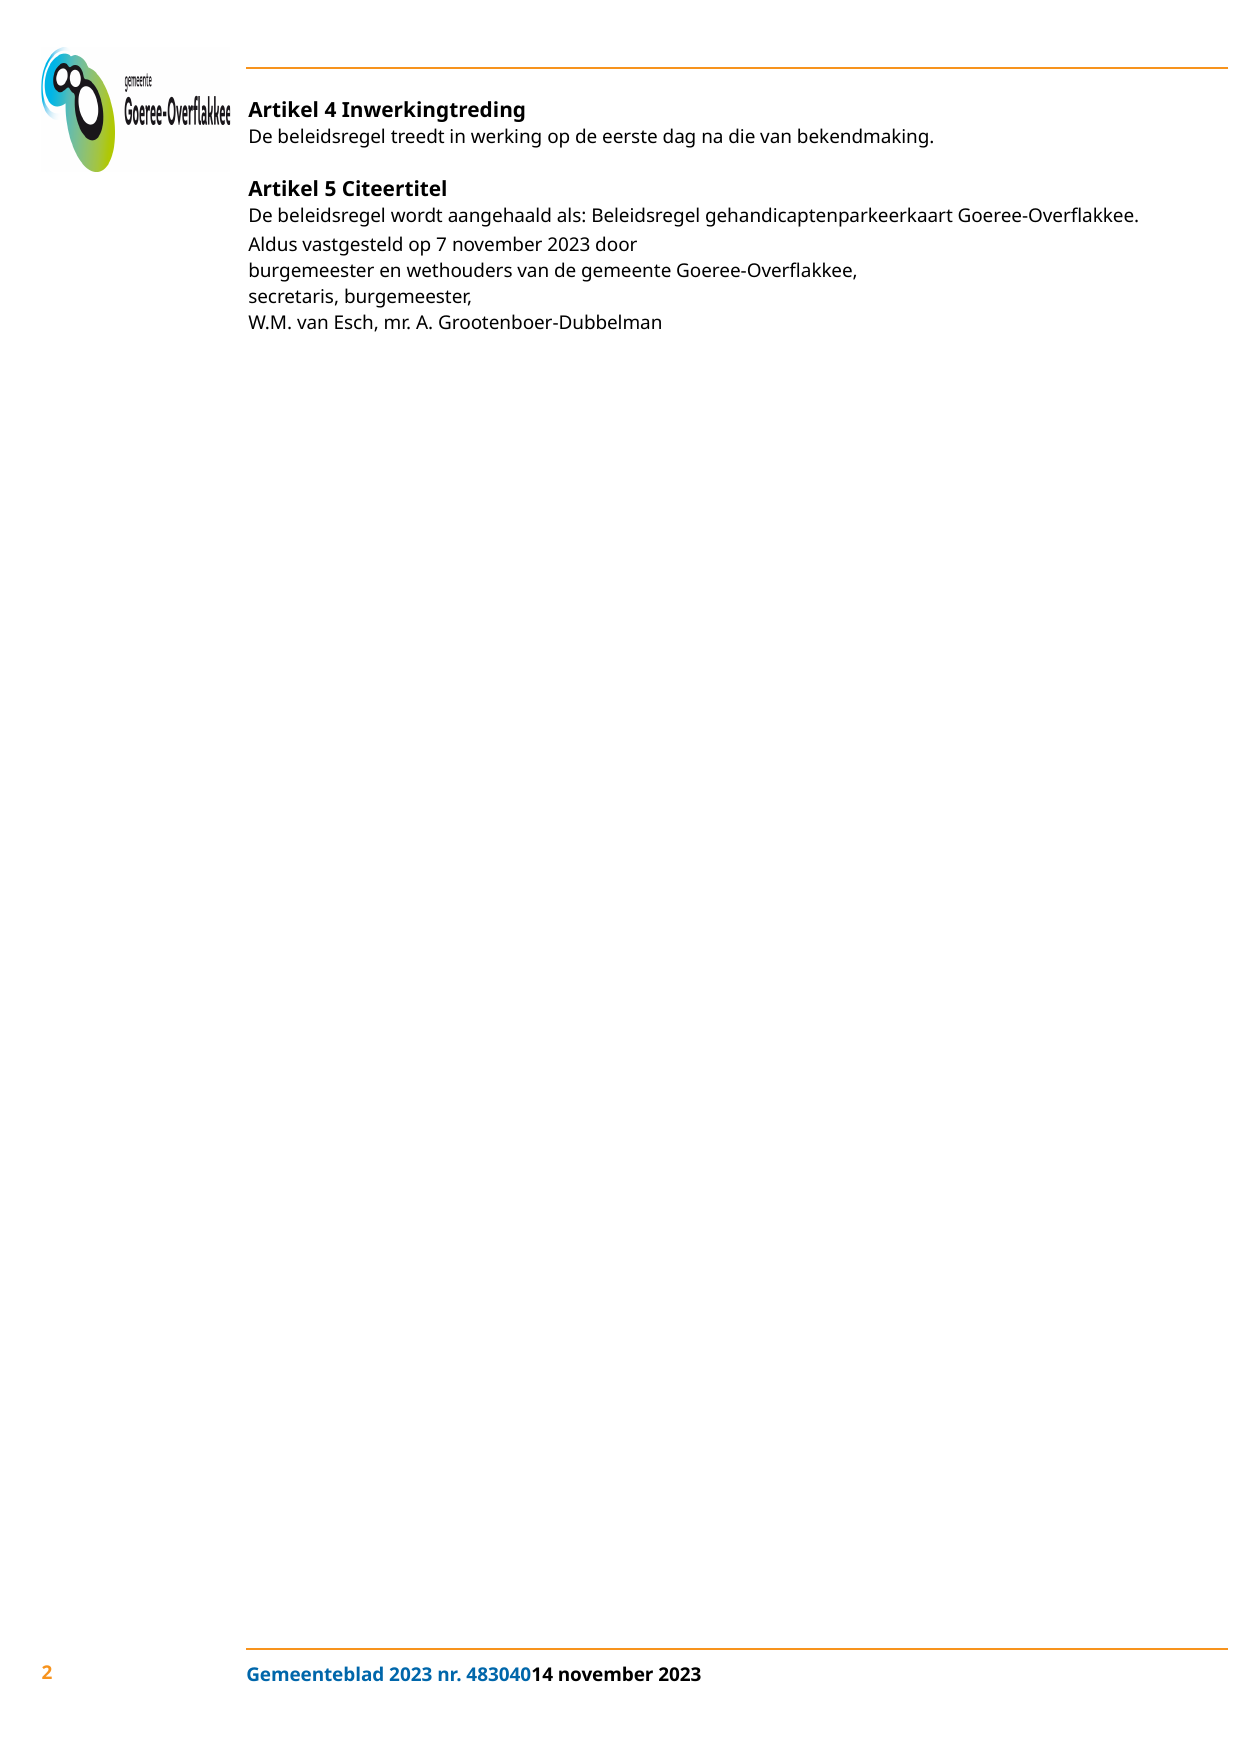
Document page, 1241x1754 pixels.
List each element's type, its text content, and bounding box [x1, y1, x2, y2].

text burgemeester en wethouders van de gemeente Goeree-Overflakkee, [248, 257, 1152, 283]
text W.M. van Esch, mr. A. Grootenboer-Dubbelman [248, 309, 1152, 334]
text Aldus vastgesteld op 7 november 2023 door [248, 232, 1152, 257]
text De beleidsregel treedt in werking op de eerste dag na die van bekendmaking. [248, 123, 1152, 149]
text Artikel 5 Citeertitel [248, 174, 1152, 202]
text Artikel 4 Inwerkingtreding [248, 95, 1152, 123]
picture [41, 47, 231, 172]
text De beleidsregel wordt aangehaald als: Beleidsregel gehandicaptenparkeerkaart Goeree-Overflakkee. [248, 202, 1152, 228]
text secretaris, burgemeester, [248, 283, 1152, 309]
